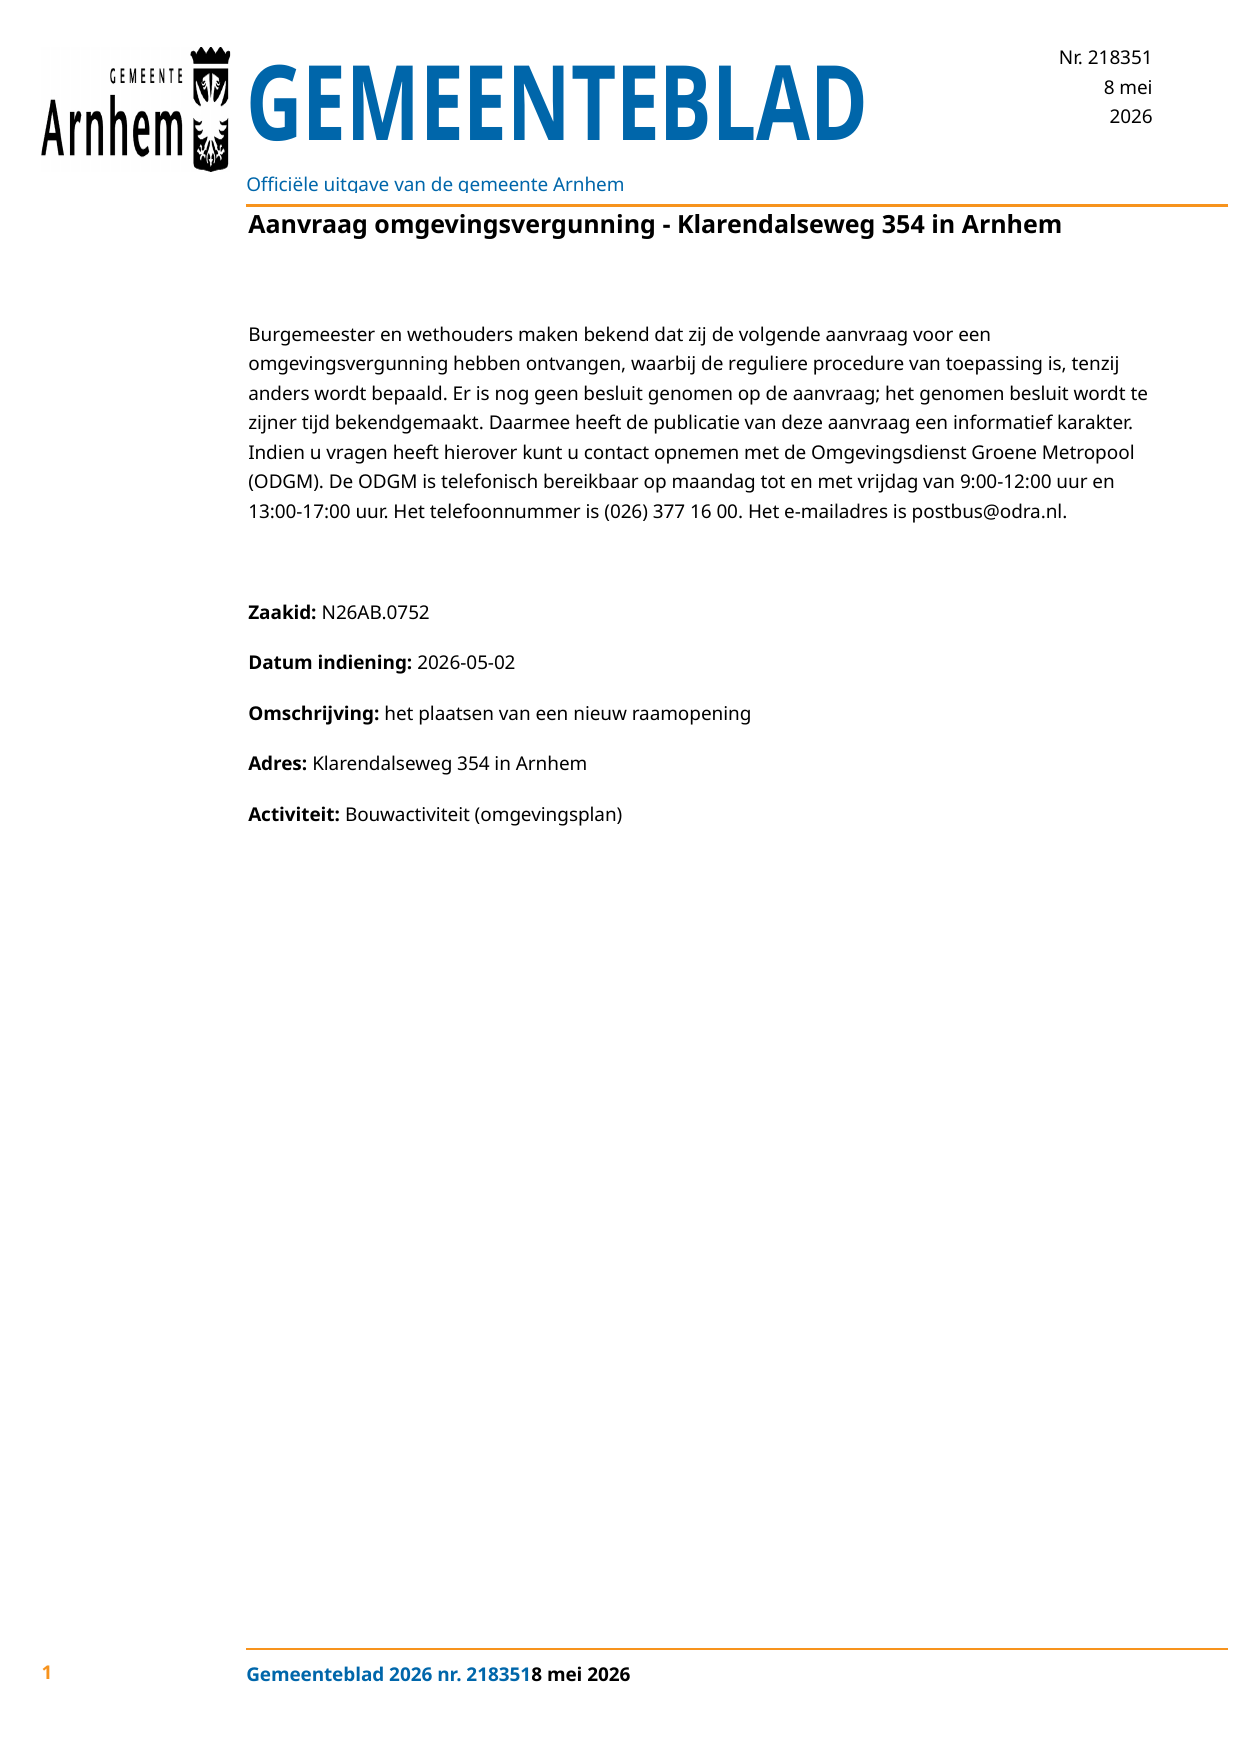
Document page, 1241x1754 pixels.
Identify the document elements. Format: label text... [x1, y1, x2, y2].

text Aanvraag omgevingsvergunning - Klarendalseweg 354 in Arnhem [248, 207, 1152, 241]
text Activiteit: Bouwactiviteit (omgevingsplan) [248, 801, 1152, 826]
text Adres: Klarendalseweg 354 in Arnhem [248, 750, 1152, 776]
text Omschrijving: het plaatsen van een nieuw raamopening [248, 700, 1152, 726]
picture [41, 47, 231, 172]
text Burgemeester en wethouders maken bekend dat zij de volgende aanvraag voor een omgevingsvergunning hebben ontvangen, waarbij de reguliere procedure van toepassing is, tenzij anders wordt bepaald. Er is nog geen besluit genomen op de aanvraag; het genomen besluit wordt te zijner tijd bekendgemaakt. Daarmee heeft de publicatie van deze aanvraag een informatief karakter. Indien u vragen heeft hierover kunt u contact opnemen met de Omgevingsdienst Groene Metropool (ODGM). De ODGM is telefonisch bereikbaar op maandag tot en met vrijdag van 9:00-12:00 uur en 13:00-17:00 uur. Het telefoonnummer is (026) 377 16 00. Het e-mailadres is postbus@odra.nl. [248, 321, 1152, 524]
text Datum indiening: 2026-05-02 [248, 649, 1152, 675]
text Zaakid: N26AB.0752 [248, 599, 1152, 625]
